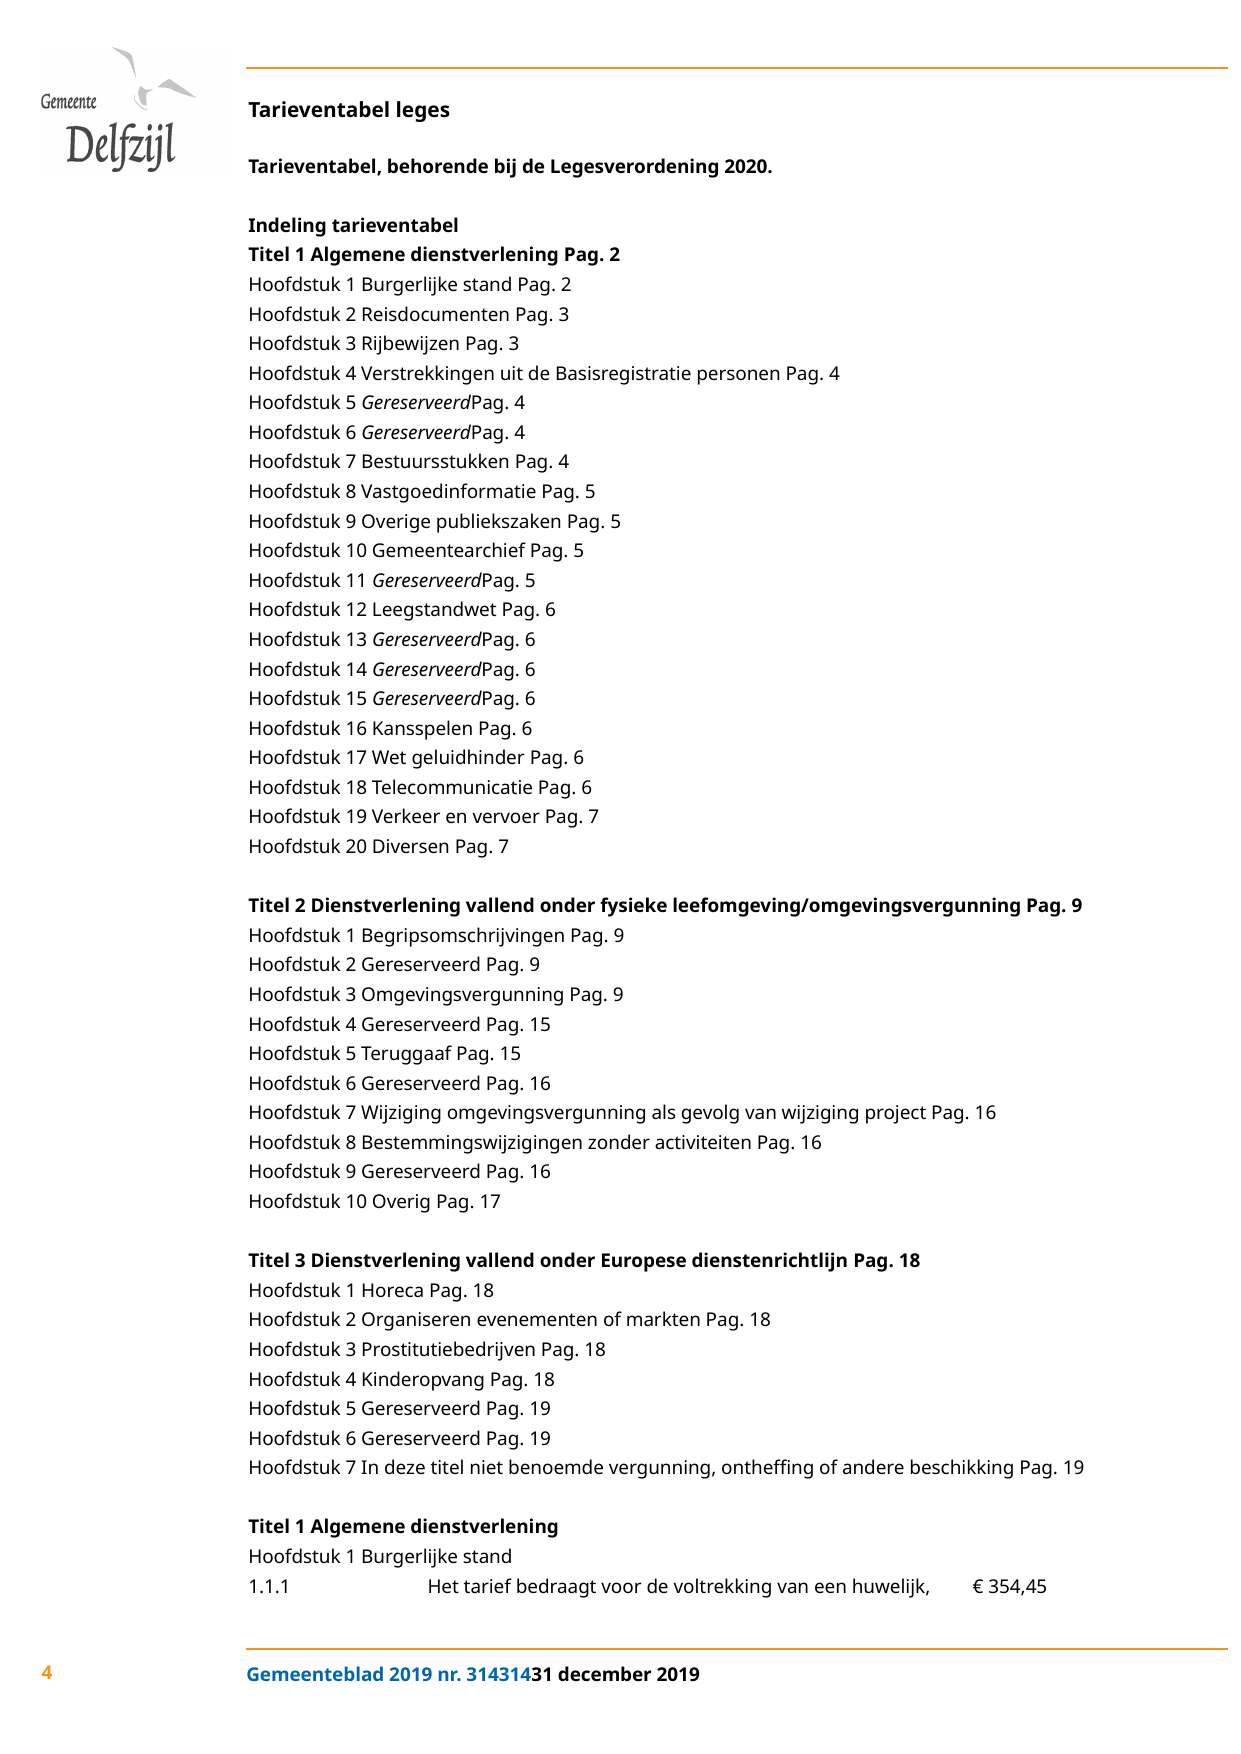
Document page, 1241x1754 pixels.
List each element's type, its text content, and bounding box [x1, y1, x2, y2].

text Hoofdstuk 3 Rijbewijzen Pag. 3 [248, 330, 1152, 356]
text Hoofdstuk 9 Overige publiekszaken Pag. 5 [248, 508, 1152, 534]
text Tarieventabel leges [248, 95, 1152, 123]
text Hoofdstuk 3 Prostitutiebedrijven Pag. 18 [248, 1336, 1152, 1362]
text Titel 2 Dienstverlening vallend onder fysieke leefomgeving/omgevingsvergunning Pag. 9 [248, 892, 1152, 918]
text Hoofdstuk 2 Gereserveerd Pag. 9 [248, 952, 1152, 977]
text Hoofdstuk 10 Overig Pag. 17 [248, 1188, 1152, 1214]
text Indeling tarieventabel [248, 212, 1152, 238]
text Hoofdstuk 10 Gemeentearchief Pag. 5 [248, 537, 1152, 563]
text Hoofdstuk 7 Bestuursstukken Pag. 4 [248, 449, 1152, 474]
text Tarieventabel, behorende bij de Legesverordening 2020. [248, 153, 1152, 179]
table_header € 354,45 [973, 1573, 1152, 1599]
text Hoofdstuk 4 Kinderopvang Pag. 18 [248, 1366, 1152, 1392]
text Hoofdstuk 3 Omgevingsvergunning Pag. 9 [248, 981, 1152, 1007]
text Hoofdstuk 14 GereserveerdPag. 6 [248, 656, 1152, 682]
text Hoofdstuk 8 Vastgoedinformatie Pag. 5 [248, 478, 1152, 504]
text Hoofdstuk 5 Gereserveerd Pag. 19 [248, 1395, 1152, 1421]
text Hoofdstuk 16 Kansspelen Pag. 6 [248, 715, 1152, 741]
text Hoofdstuk 1 Begripsomschrijvingen Pag. 9 [248, 922, 1152, 948]
text Hoofdstuk 6 Gereserveerd Pag. 19 [248, 1425, 1152, 1451]
text Titel 3 Dienstverlening vallend onder Europese dienstenrichtlijn Pag. 18 [248, 1247, 1152, 1273]
text Hoofdstuk 13 GereserveerdPag. 6 [248, 626, 1152, 652]
picture [41, 47, 231, 172]
text Hoofdstuk 8 Bestemmingswijzigingen zonder activiteiten Pag. 16 [248, 1129, 1152, 1155]
text Hoofdstuk 9 Gereserveerd Pag. 16 [248, 1159, 1152, 1184]
text Hoofdstuk 4 Gereserveerd Pag. 15 [248, 1011, 1152, 1037]
text Hoofdstuk 1 Burgerlijke stand Pag. 2 [248, 271, 1152, 297]
text Hoofdstuk 5 GereserveerdPag. 4 [248, 389, 1152, 415]
text Hoofdstuk 2 Organiseren evenementen of markten Pag. 18 [248, 1307, 1152, 1332]
table_header Het tarief bedraagt voor de voltrekking van een huwelijk, [427, 1573, 972, 1599]
text Hoofdstuk 4 Verstrekkingen uit de Basisregistratie personen Pag. 4 [248, 360, 1152, 386]
text Hoofdstuk 2 Reisdocumenten Pag. 3 [248, 301, 1152, 327]
text Hoofdstuk 11 GereserveerdPag. 5 [248, 567, 1152, 593]
text Hoofdstuk 19 Verkeer en vervoer Pag. 7 [248, 804, 1152, 829]
text Hoofdstuk 20 Diversen Pag. 7 [248, 833, 1152, 859]
text Hoofdstuk 15 GereserveerdPag. 6 [248, 685, 1152, 711]
text Hoofdstuk 6 GereserveerdPag. 4 [248, 419, 1152, 445]
text Hoofdstuk 6 Gereserveerd Pag. 16 [248, 1070, 1152, 1096]
text Hoofdstuk 5 Teruggaaf Pag. 15 [248, 1040, 1152, 1066]
text Titel 1 Algemene dienstverlening Pag. 2 [248, 242, 1152, 267]
text Hoofdstuk 17 Wet geluidhinder Pag. 6 [248, 744, 1152, 770]
text Hoofdstuk 18 Telecommunicatie Pag. 6 [248, 774, 1152, 800]
text Hoofdstuk 7 Wijziging omgevingsvergunning als gevolg van wijziging project Pag. 16 [248, 1099, 1152, 1125]
text Hoofdstuk 1 Burgerlijke stand [248, 1543, 1152, 1569]
text Titel 1 Algemene dienstverlening [248, 1514, 1152, 1539]
table_header 1.1.1 [248, 1573, 427, 1599]
text Hoofdstuk 7 In deze titel niet benoemde vergunning, ontheffing of andere beschikking Pag. 19 [248, 1454, 1152, 1480]
text Hoofdstuk 12 Leegstandwet Pag. 6 [248, 597, 1152, 622]
text Hoofdstuk 1 Horeca Pag. 18 [248, 1277, 1152, 1303]
